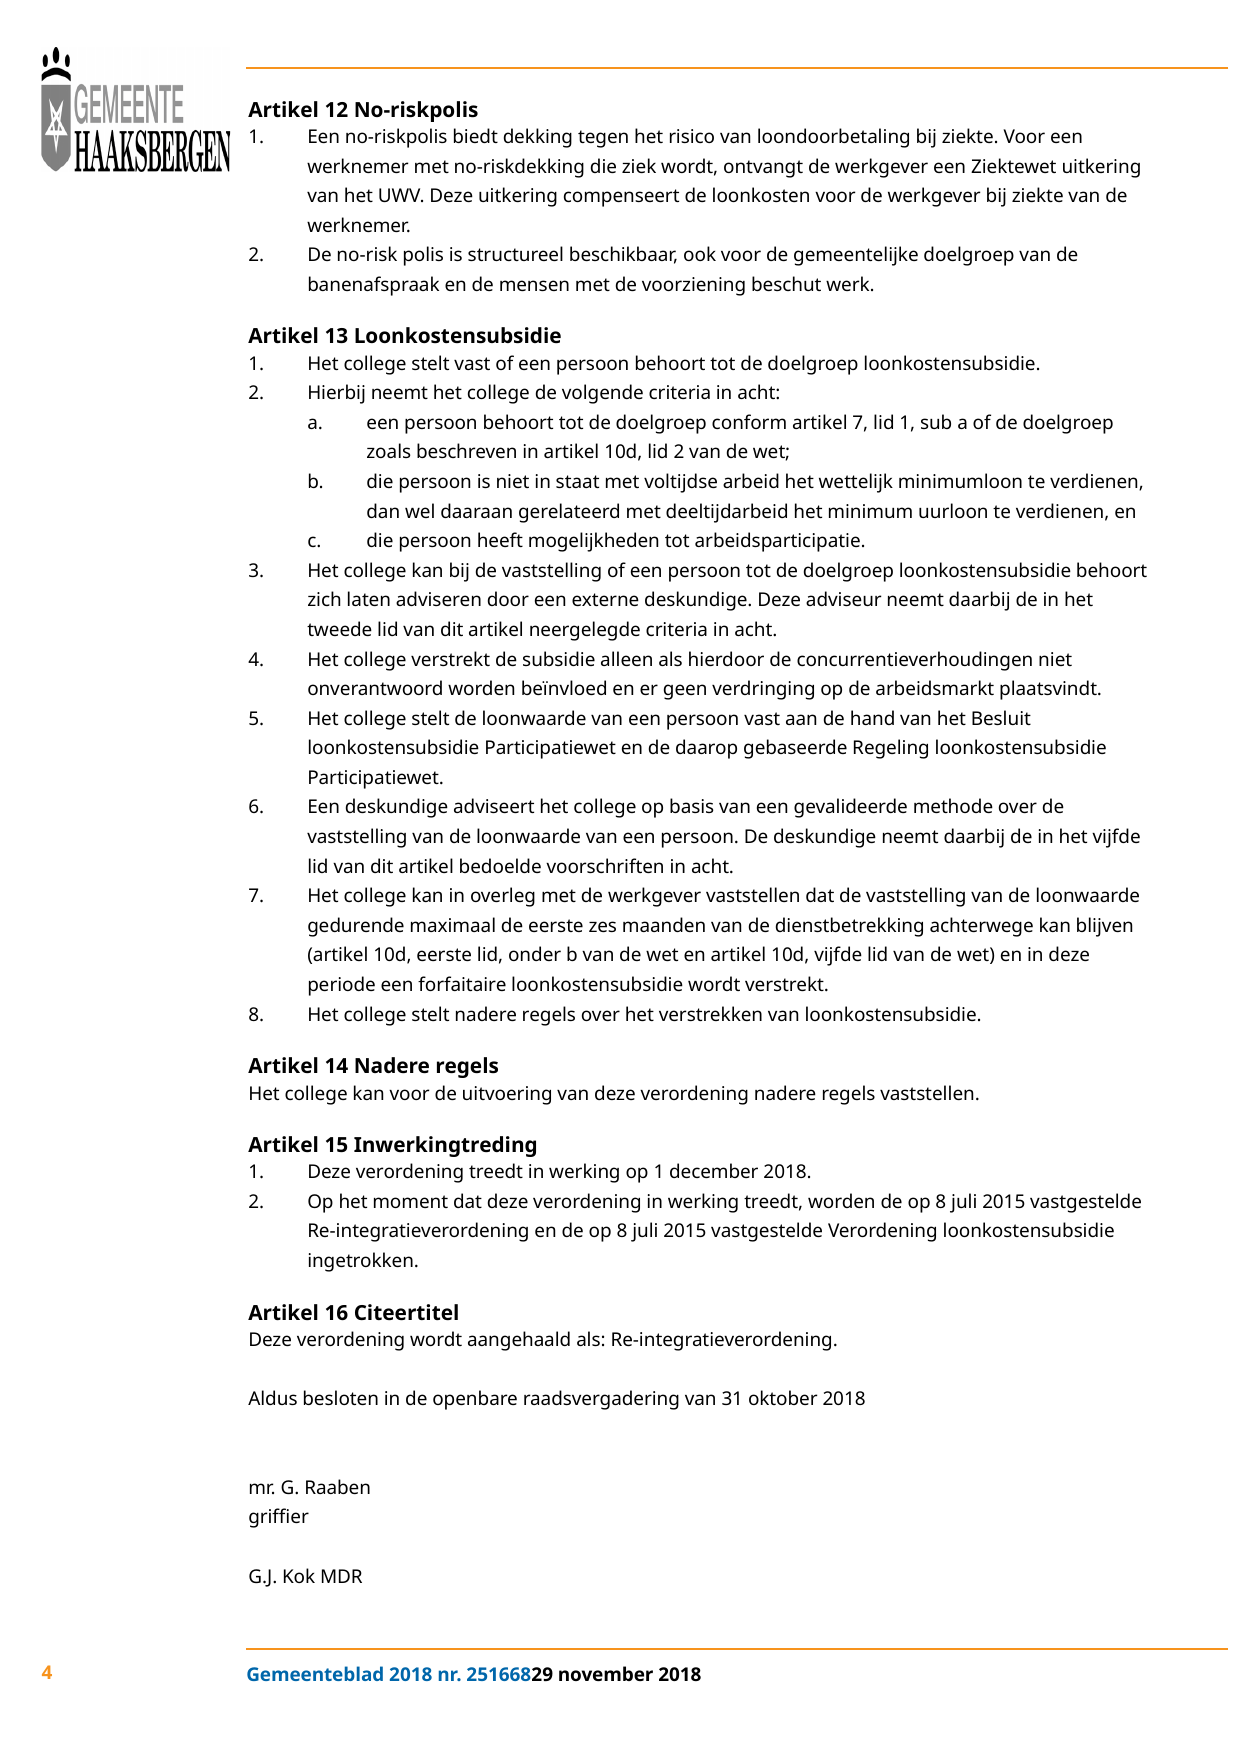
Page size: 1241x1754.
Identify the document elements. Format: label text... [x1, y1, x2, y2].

text Artikel 16 Citeertitel [248, 1298, 1152, 1326]
list Het college stelt vast of een persoon behoort tot de doelgroep loonkostensubsidie. [248, 350, 1152, 376]
list die persoon is niet in staat met voltijdse arbeid het wettelijk minimumloon te verdienen, dan wel daaraan gerelateerd met deeltijdarbeid het minimum uurloon te verdienen, en [307, 468, 1152, 524]
list Het college kan in overleg met de werkgever vaststellen dat de vaststelling van de loonwaarde gedurende maximaal de eerste zes maanden van de dienstbetrekking achterwege kan blijven (artikel 10d, eerste lid, onder b van de wet en artikel 10d, vijfde lid van de wet) en in deze periode een forfaitaire loonkostensubsidie wordt verstrekt. [248, 882, 1152, 997]
list die persoon heeft mogelijkheden tot arbeidsparticipatie. [307, 527, 1152, 553]
text Aldus besloten in de openbare raadsvergadering van 31 oktober 2018 [248, 1385, 1152, 1411]
text Het college kan voor de uitvoering van deze verordening nadere regels vaststellen. [248, 1080, 1152, 1105]
list een persoon behoort tot de doelgroep conform artikel 7, lid 1, sub a of de doelgroep zoals beschreven in artikel 10d, lid 2 van de wet; [307, 409, 1152, 464]
list Op het moment dat deze verordening in werking treedt, worden de op 8 juli 2015 vastgestelde Re-integratieverordening en de op 8 juli 2015 vastgestelde Verordening loonkostensubsidie ingetrokken. [248, 1188, 1152, 1273]
list Deze verordening treedt in werking op 1 december 2018. [248, 1158, 1152, 1184]
text Deze verordening wordt aangehaald als: Re-integratieverordening. [248, 1326, 1152, 1352]
text mr. G. Raaben [248, 1474, 1152, 1500]
text G.J. Kok MDR [248, 1563, 1152, 1588]
list Een deskundige adviseert het college op basis van een gevalideerde methode over de vaststelling van de loonwaarde van een persoon. De deskundige neemt daarbij de in het vijfde lid van dit artikel bedoelde voorschriften in acht. [248, 794, 1152, 879]
list Het college verstrekt de subsidie alleen als hierdoor de concurrentieverhoudingen niet onverantwoord worden beïnvloed en er geen verdringing op de arbeidsmarkt plaatsvindt. [248, 646, 1152, 701]
text griffier [248, 1504, 1152, 1529]
list Het college kan bij de vaststelling of een persoon tot de doelgroep loonkostensubsidie behoort zich laten adviseren door een externe deskundige. Deze adviseur neemt daarbij de in het tweede lid van dit artikel neergelegde criteria in acht. [248, 557, 1152, 642]
text Artikel 12 No-riskpolis [248, 95, 1152, 123]
list Het college stelt nadere regels over het verstrekken van loonkostensubsidie. [248, 1001, 1152, 1027]
picture [41, 47, 231, 172]
list De no-risk polis is structureel beschikbaar, ook voor de gemeentelijke doelgroep van de banenafspraak en de mensen met de voorziening beschut werk. [248, 242, 1152, 297]
list Hierbij neemt het college de volgende criteria in acht: [248, 379, 1152, 405]
list Het college stelt de loonwaarde van een persoon vast aan de hand van het Besluit loonkostensubsidie Participatiewet en de daarop gebaseerde Regeling loonkostensubsidie Participatiewet. [248, 705, 1152, 790]
text Artikel 13 Loonkostensubsidie [248, 322, 1152, 350]
text Artikel 14 Nadere regels [248, 1051, 1152, 1080]
list Een no-riskpolis biedt dekking tegen het risico van loondoorbetaling bij ziekte. Voor een werknemer met no-riskdekking die ziek wordt, ontvangt de werkgever een Ziektewet uitkering van het UWV. Deze uitkering compenseert de loonkosten voor de werkgever bij ziekte van de werknemer. [248, 123, 1152, 238]
text Artikel 15 Inwerkingtreding [248, 1130, 1152, 1158]
